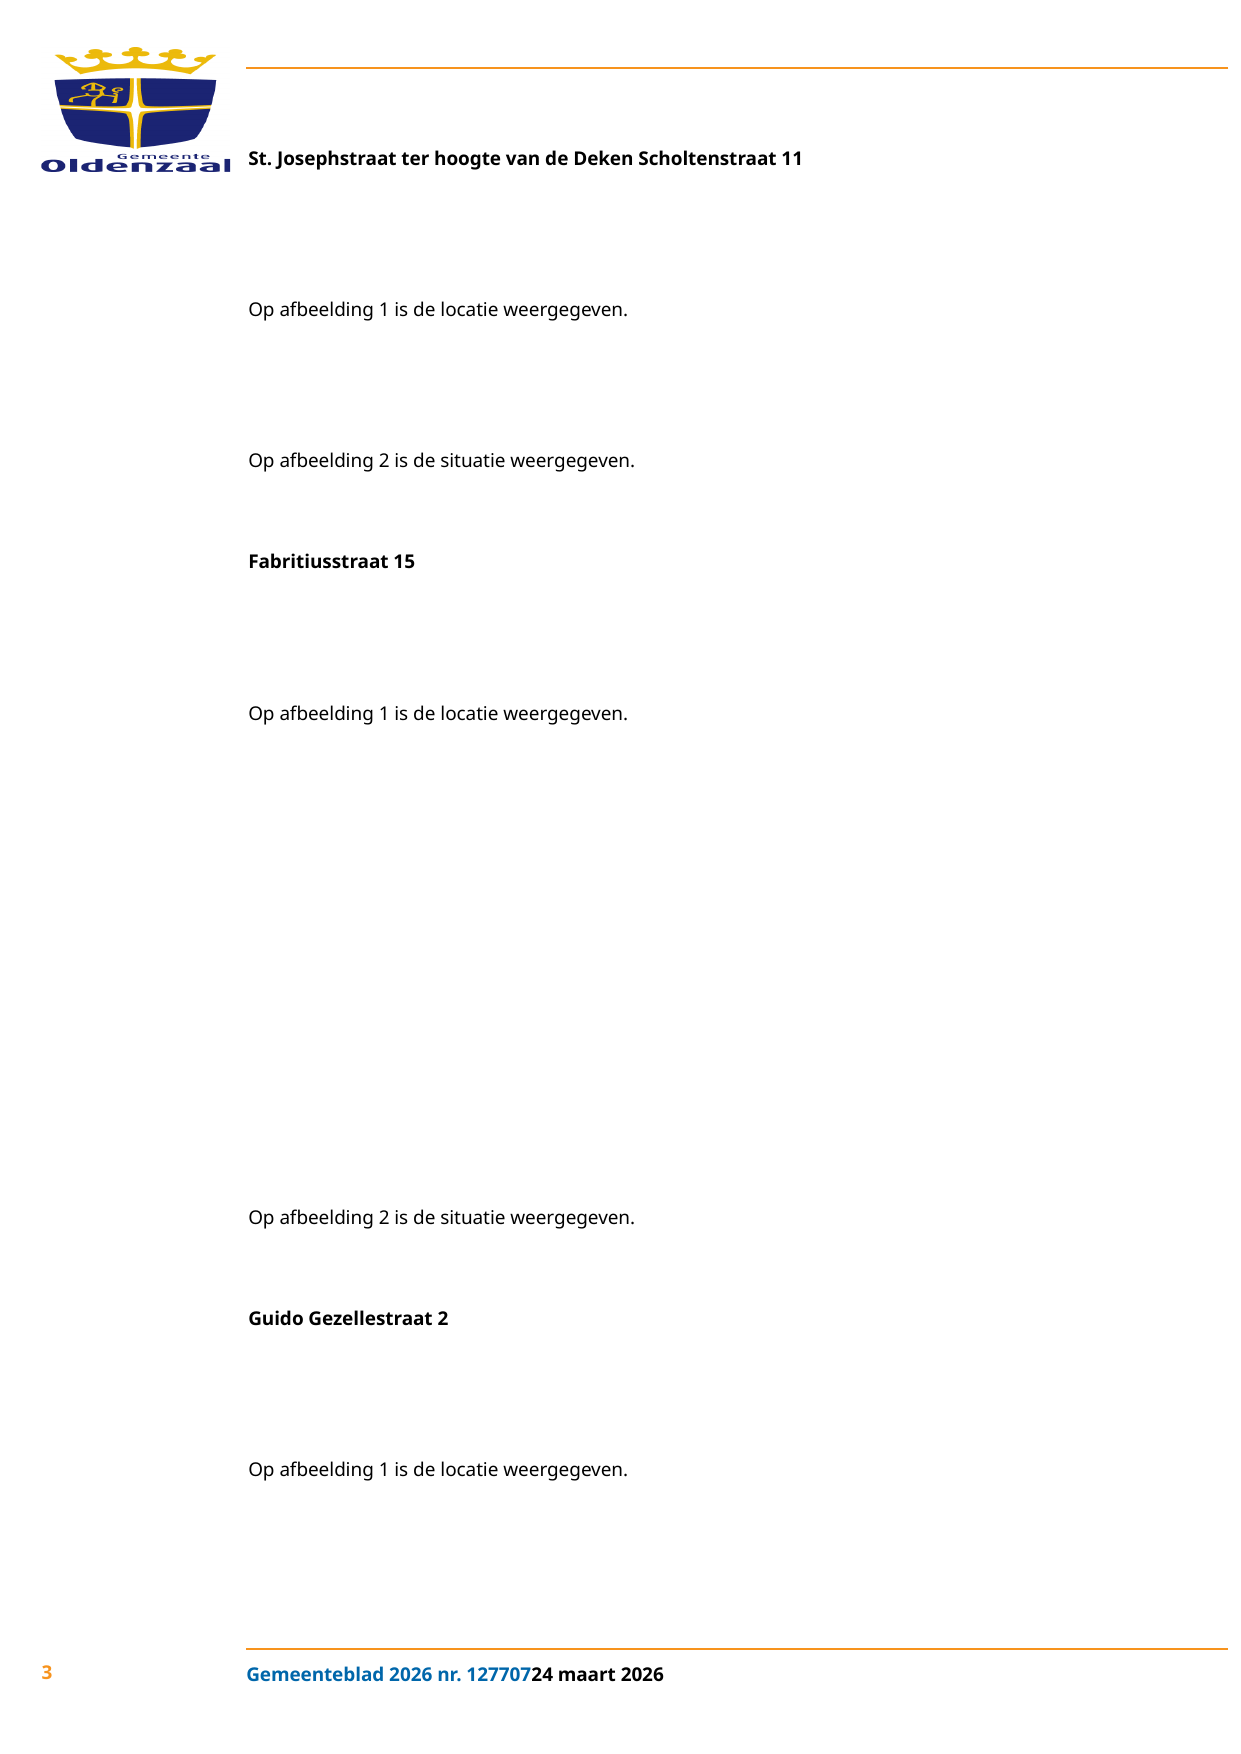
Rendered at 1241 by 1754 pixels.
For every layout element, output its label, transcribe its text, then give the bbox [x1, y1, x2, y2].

picture [41, 47, 231, 172]
text Fabritiusstraat 15 [248, 548, 1152, 574]
text Op afbeelding 1 is de locatie weergegeven. [248, 1456, 1152, 1482]
text St. Josephstraat ter hoogte van de Deken Scholtenstraat 11 [248, 145, 1152, 171]
text Op afbeelding 1 is de locatie weergegeven. [248, 296, 1152, 322]
text Guido Gezellestraat 2 [248, 1305, 1152, 1331]
text Op afbeelding 1 is de locatie weergegeven. [248, 700, 1152, 726]
text Op afbeelding 2 is de situatie weergegeven. [248, 448, 1152, 473]
text Op afbeelding 2 is de situatie weergegeven. [248, 1204, 1152, 1230]
